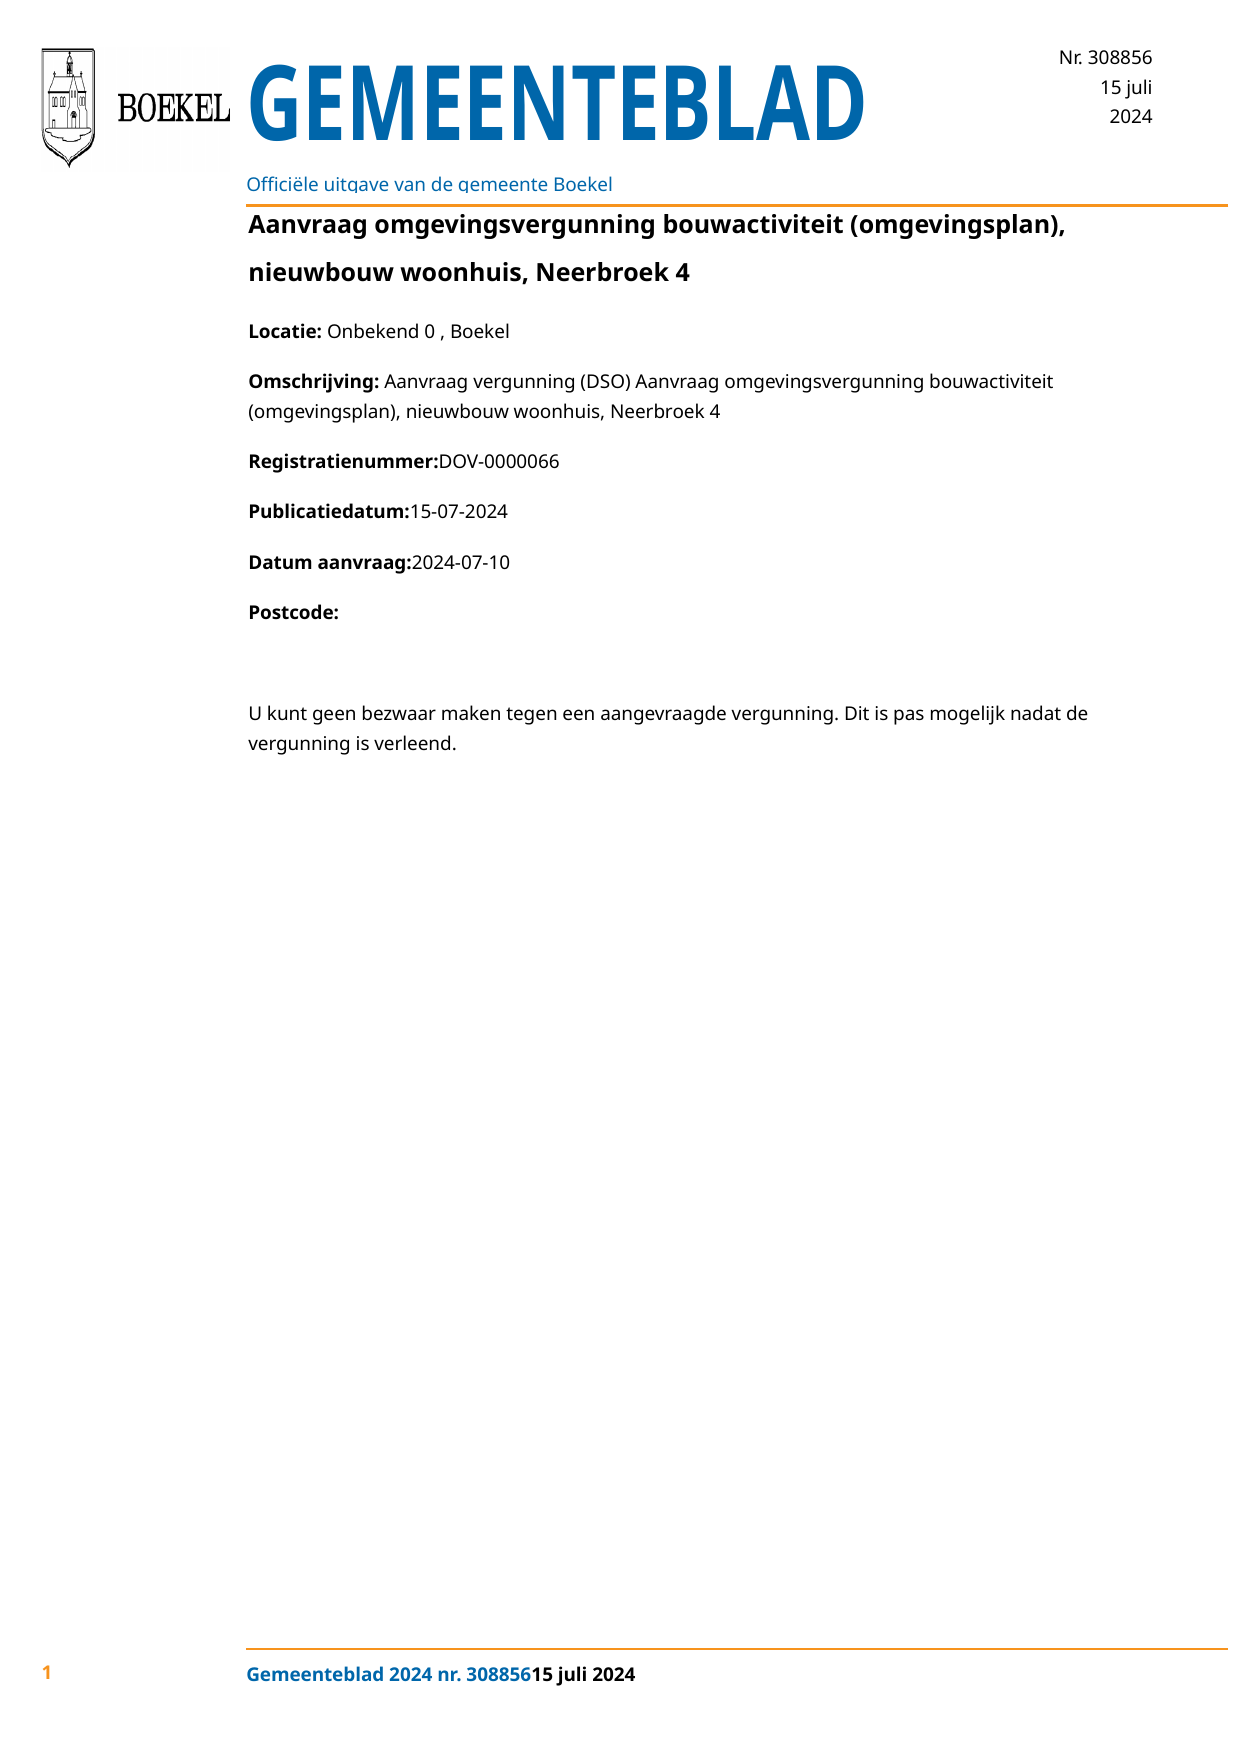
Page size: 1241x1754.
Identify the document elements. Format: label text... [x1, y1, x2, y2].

text U kunt geen bezwaar maken tegen een aangevraagde vergunning. Dit is pas mogelijk nadat de vergunning is verleend. [248, 700, 1152, 756]
text Locatie: Onbekend 0 , Boekel [248, 318, 1152, 344]
text Omschrijving: Aanvraag vergunning (DSO) Aanvraag omgevingsvergunning bouwactiviteit (omgevingsplan), nieuwbouw woonhuis, Neerbroek 4 [248, 368, 1152, 424]
text Aanvraag omgevingsvergunning bouwactiviteit (omgevingsplan), nieuwbouw woonhuis, Neerbroek 4 [248, 207, 1152, 288]
text Postcode: [248, 599, 1152, 625]
picture [41, 47, 231, 172]
text Registratienummer:DOV-0000066 [248, 448, 1152, 474]
text Publicatiedatum:15-07-2024 [248, 499, 1152, 524]
text Datum aanvraag:2024-07-10 [248, 549, 1152, 575]
